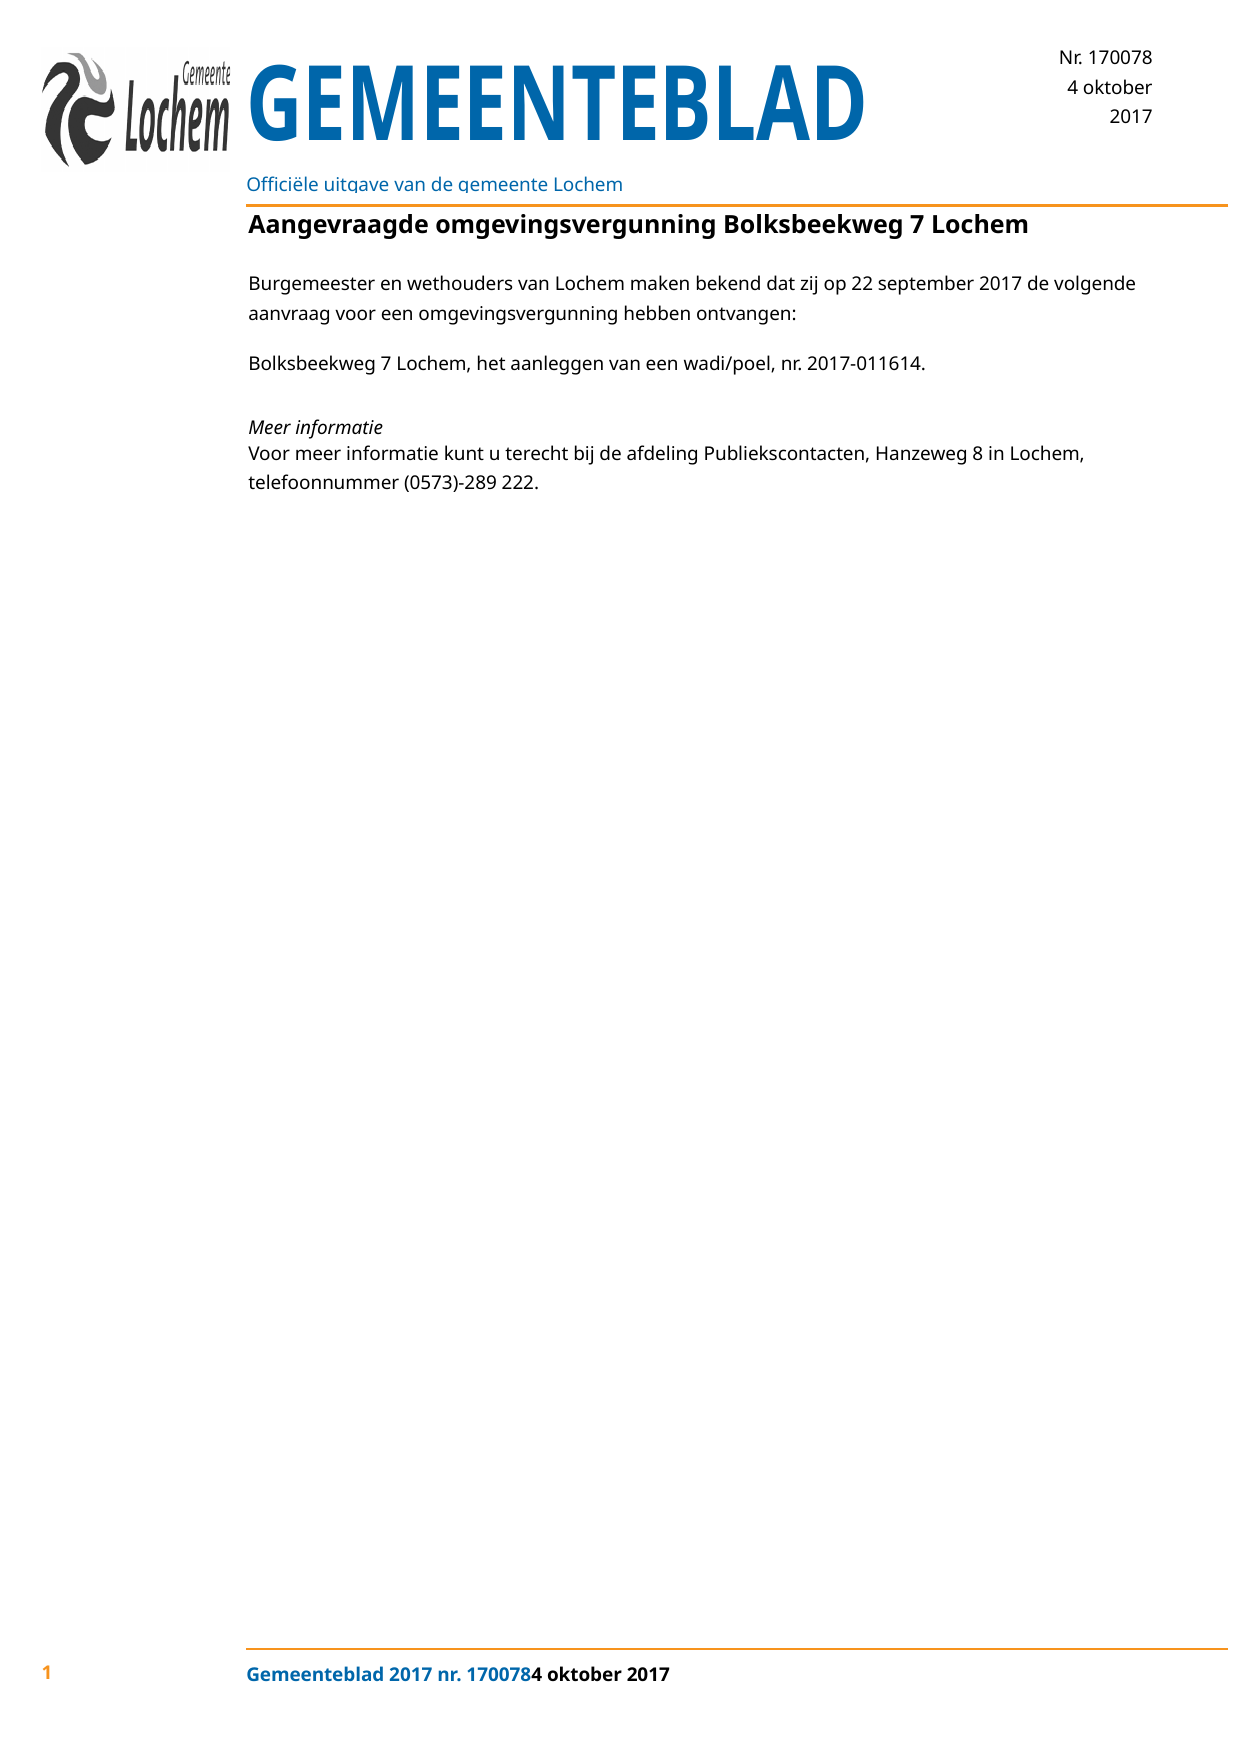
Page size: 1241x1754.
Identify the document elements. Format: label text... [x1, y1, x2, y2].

picture [41, 47, 231, 172]
text Burgemeester en wethouders van Lochem maken bekend dat zij op 22 september 2017 de volgende aanvraag voor een omgevingsvergunning hebben ontvangen: [248, 270, 1152, 326]
text Voor meer informatie kunt u terecht bij de afdeling Publiekscontacten, Hanzeweg 8 in Lochem, telefoonnummer (0573)-289 222. [248, 440, 1152, 495]
text Aangevraagde omgevingsvergunning Bolksbeekweg 7 Lochem [248, 207, 1152, 241]
text Bolksbeekweg 7 Lochem, het aanleggen van een wadi/poel, nr. 2017-011614. [248, 350, 1152, 376]
text Meer informatie [248, 414, 1152, 440]
